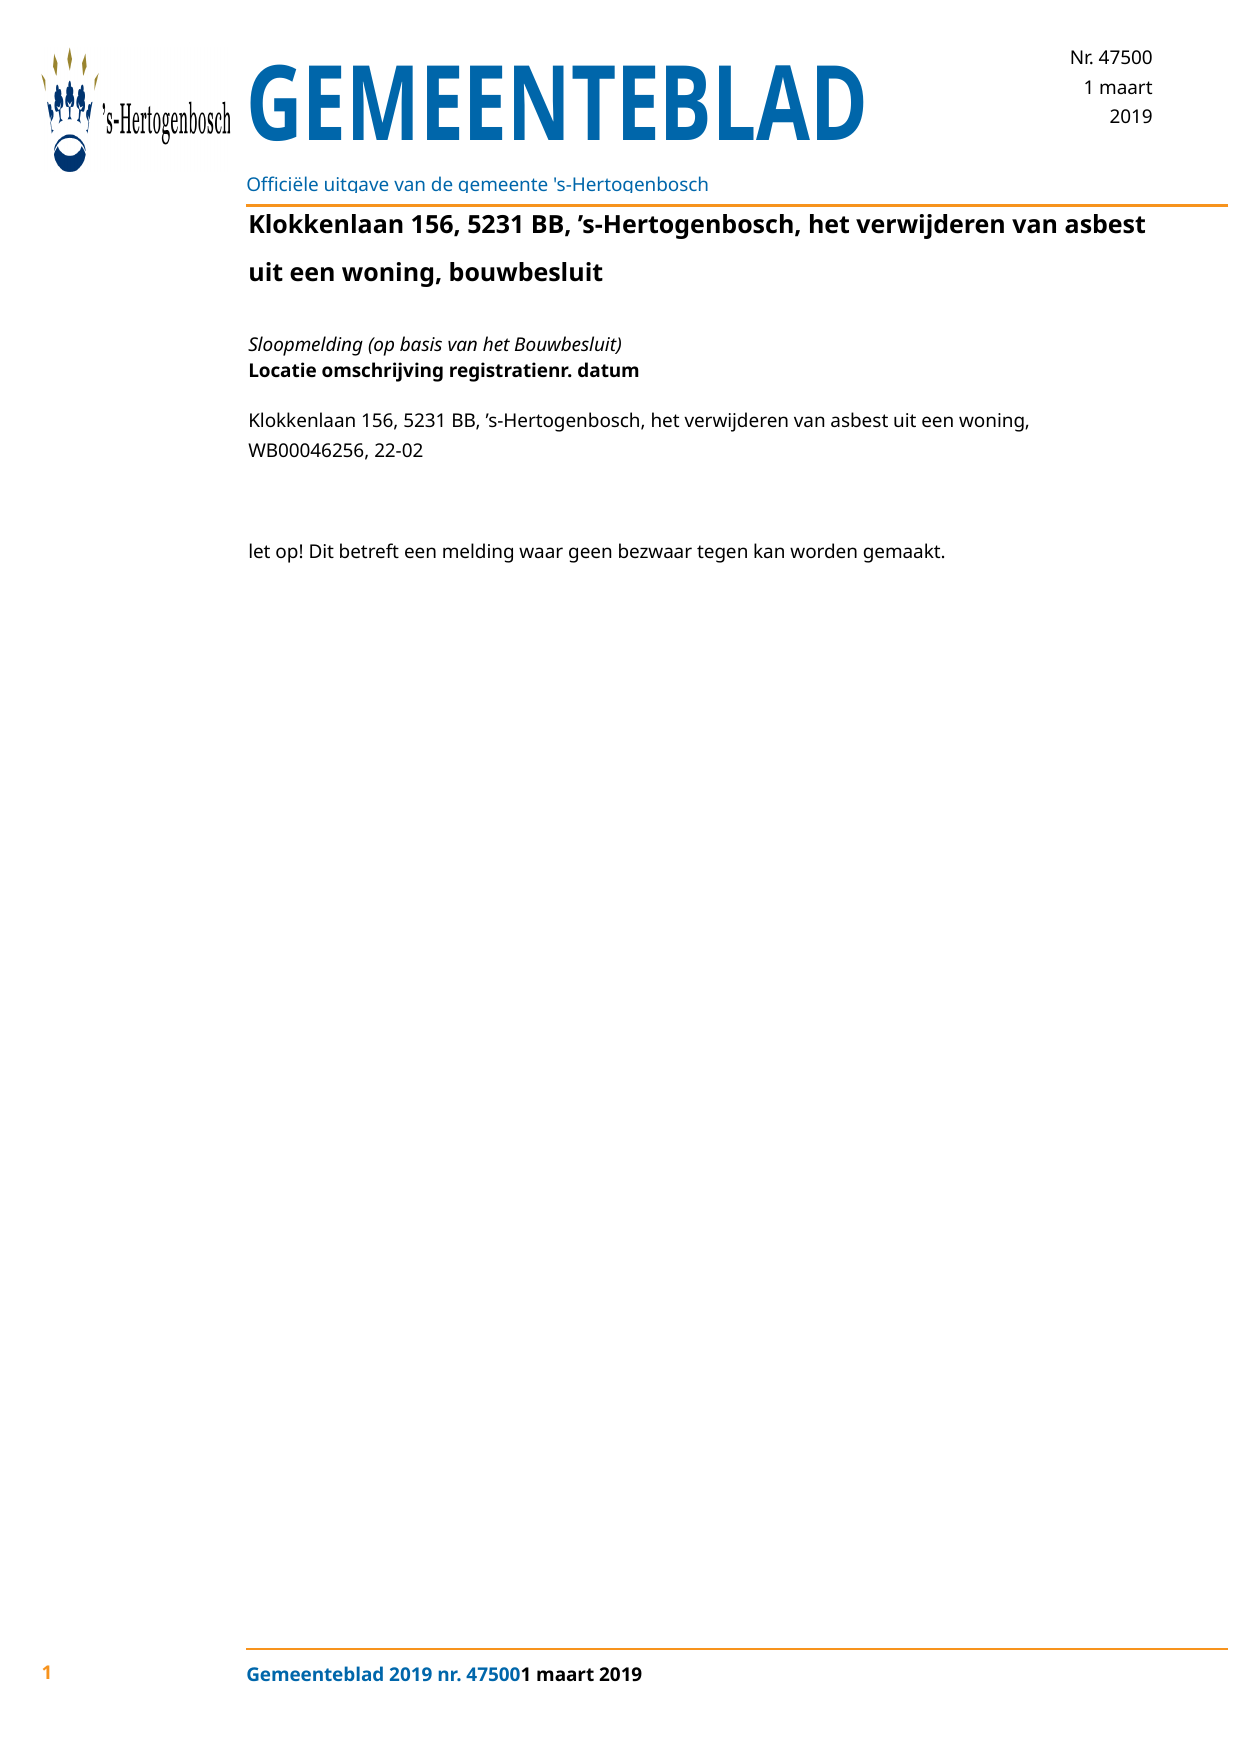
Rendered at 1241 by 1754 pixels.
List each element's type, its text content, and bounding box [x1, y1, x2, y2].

text let op! Dit betreft een melding waar geen bezwaar tegen kan worden gemaakt. [248, 538, 1152, 564]
text Sloopmelding (op basis van het Bouwbesluit) [248, 331, 1152, 357]
text Klokkenlaan 156, 5231 BB, ’s-Hertogenbosch, het verwijderen van asbest uit een woning, bouwbesluit [248, 207, 1152, 288]
text Klokkenlaan 156, 5231 BB, ’s-Hertogenbosch, het verwijderen van asbest uit een woning, WB00046256, 22-02 [248, 408, 1152, 463]
text Locatie omschrijving registratienr. datum [248, 357, 1152, 383]
picture [41, 47, 231, 172]
